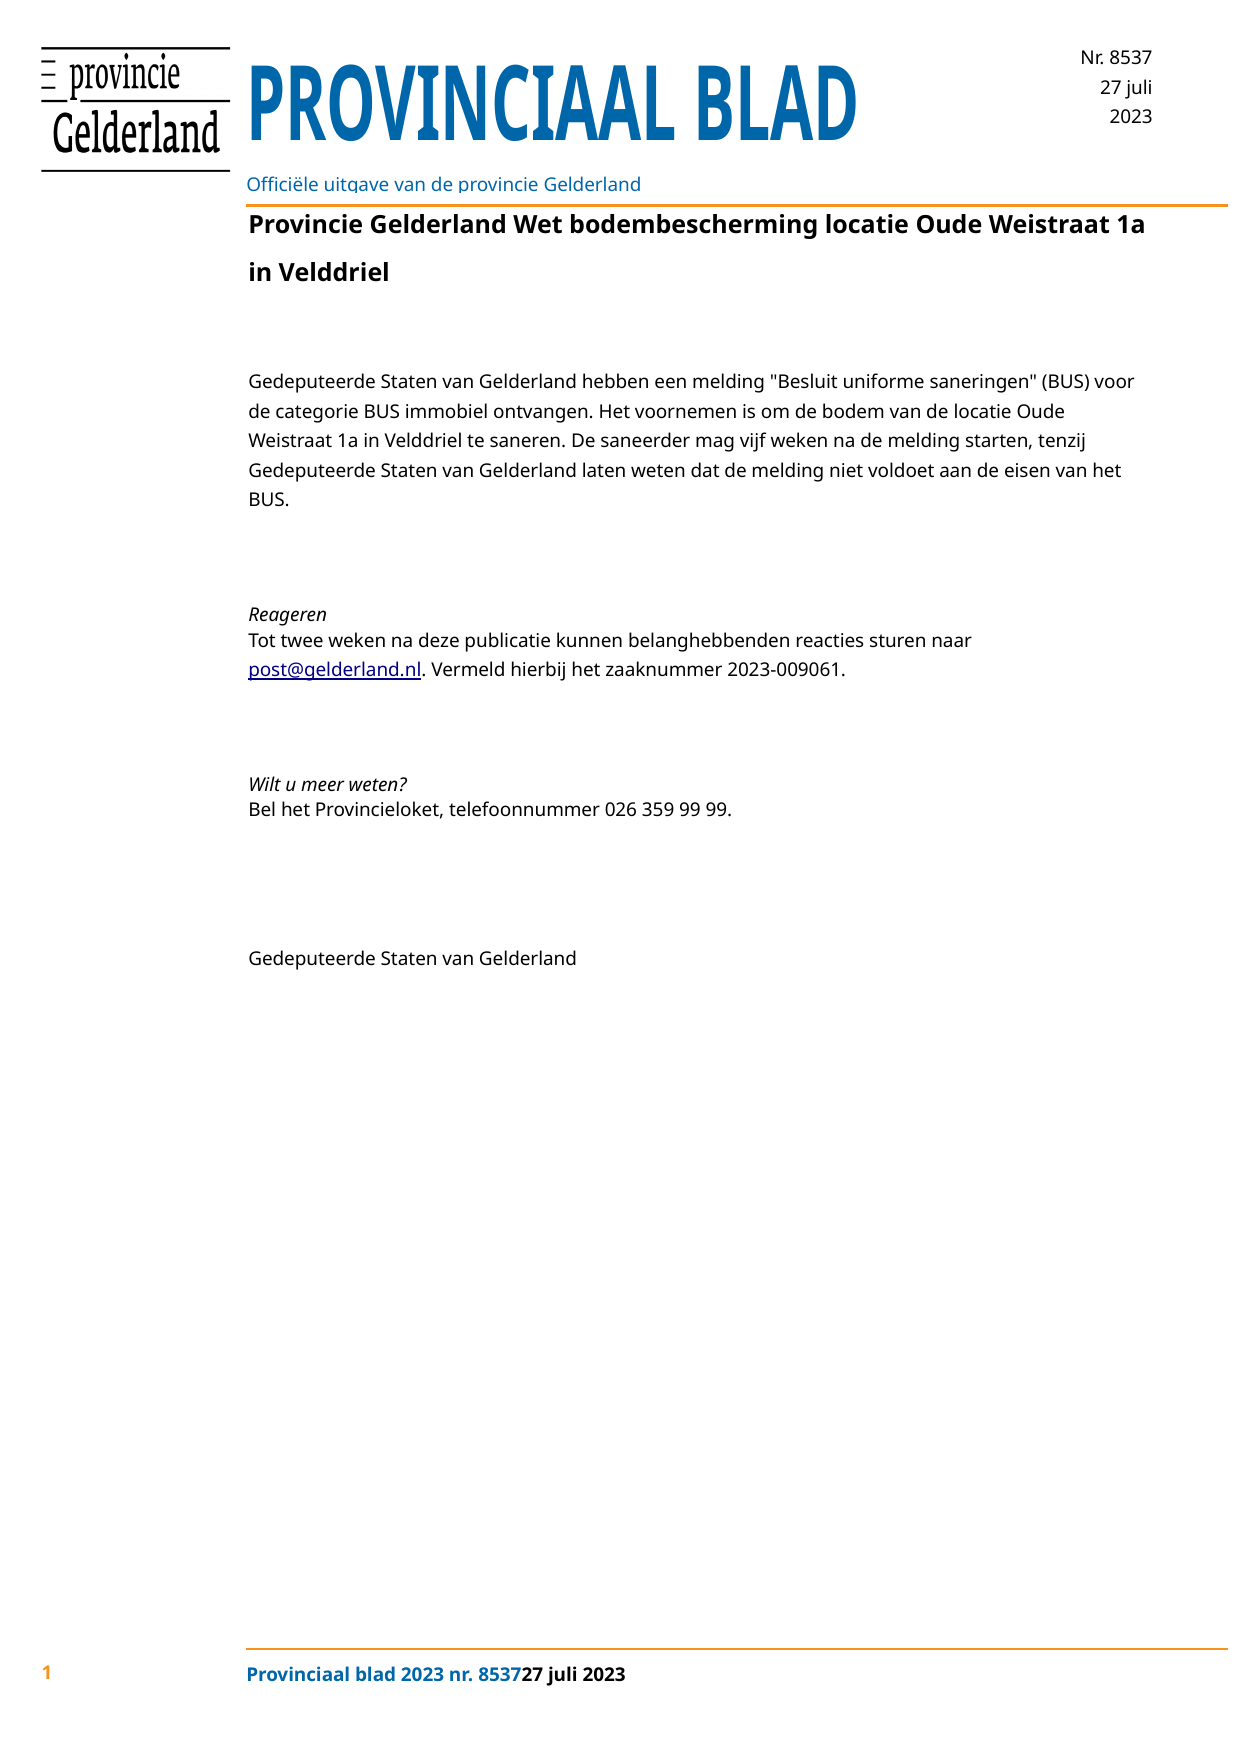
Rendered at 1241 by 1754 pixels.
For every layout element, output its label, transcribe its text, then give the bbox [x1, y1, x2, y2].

text Gedeputeerde Staten van Gelderland hebben een melding "Besluit uniforme saneringen" (BUS) voor de categorie BUS immobiel ontvangen. Het voornemen is om de bodem van de locatie Oude Weistraat 1a in Velddriel te saneren. De saneerder mag vijf weken na de melding starten, tenzij Gedeputeerde Staten van Gelderland laten weten dat de melding niet voldoet aan de eisen van het BUS. [248, 368, 1152, 512]
text Tot twee weken na deze publicatie kunnen belanghebbenden reacties sturen naar post@gelderland.nl. Vermeld hierbij het zaaknummer 2023-009061. [248, 627, 1152, 682]
text Bel het Provincieloket, telefoonnummer 026 359 99 99. [248, 796, 1152, 822]
text Reageren [248, 601, 1152, 627]
text Provincie Gelderland Wet bodembescherming locatie Oude Weistraat 1a in Velddriel [248, 207, 1152, 288]
text Gedeputeerde Staten van Gelderland [248, 945, 1152, 971]
picture [41, 47, 231, 172]
text Wilt u meer weten? [248, 771, 1152, 796]
